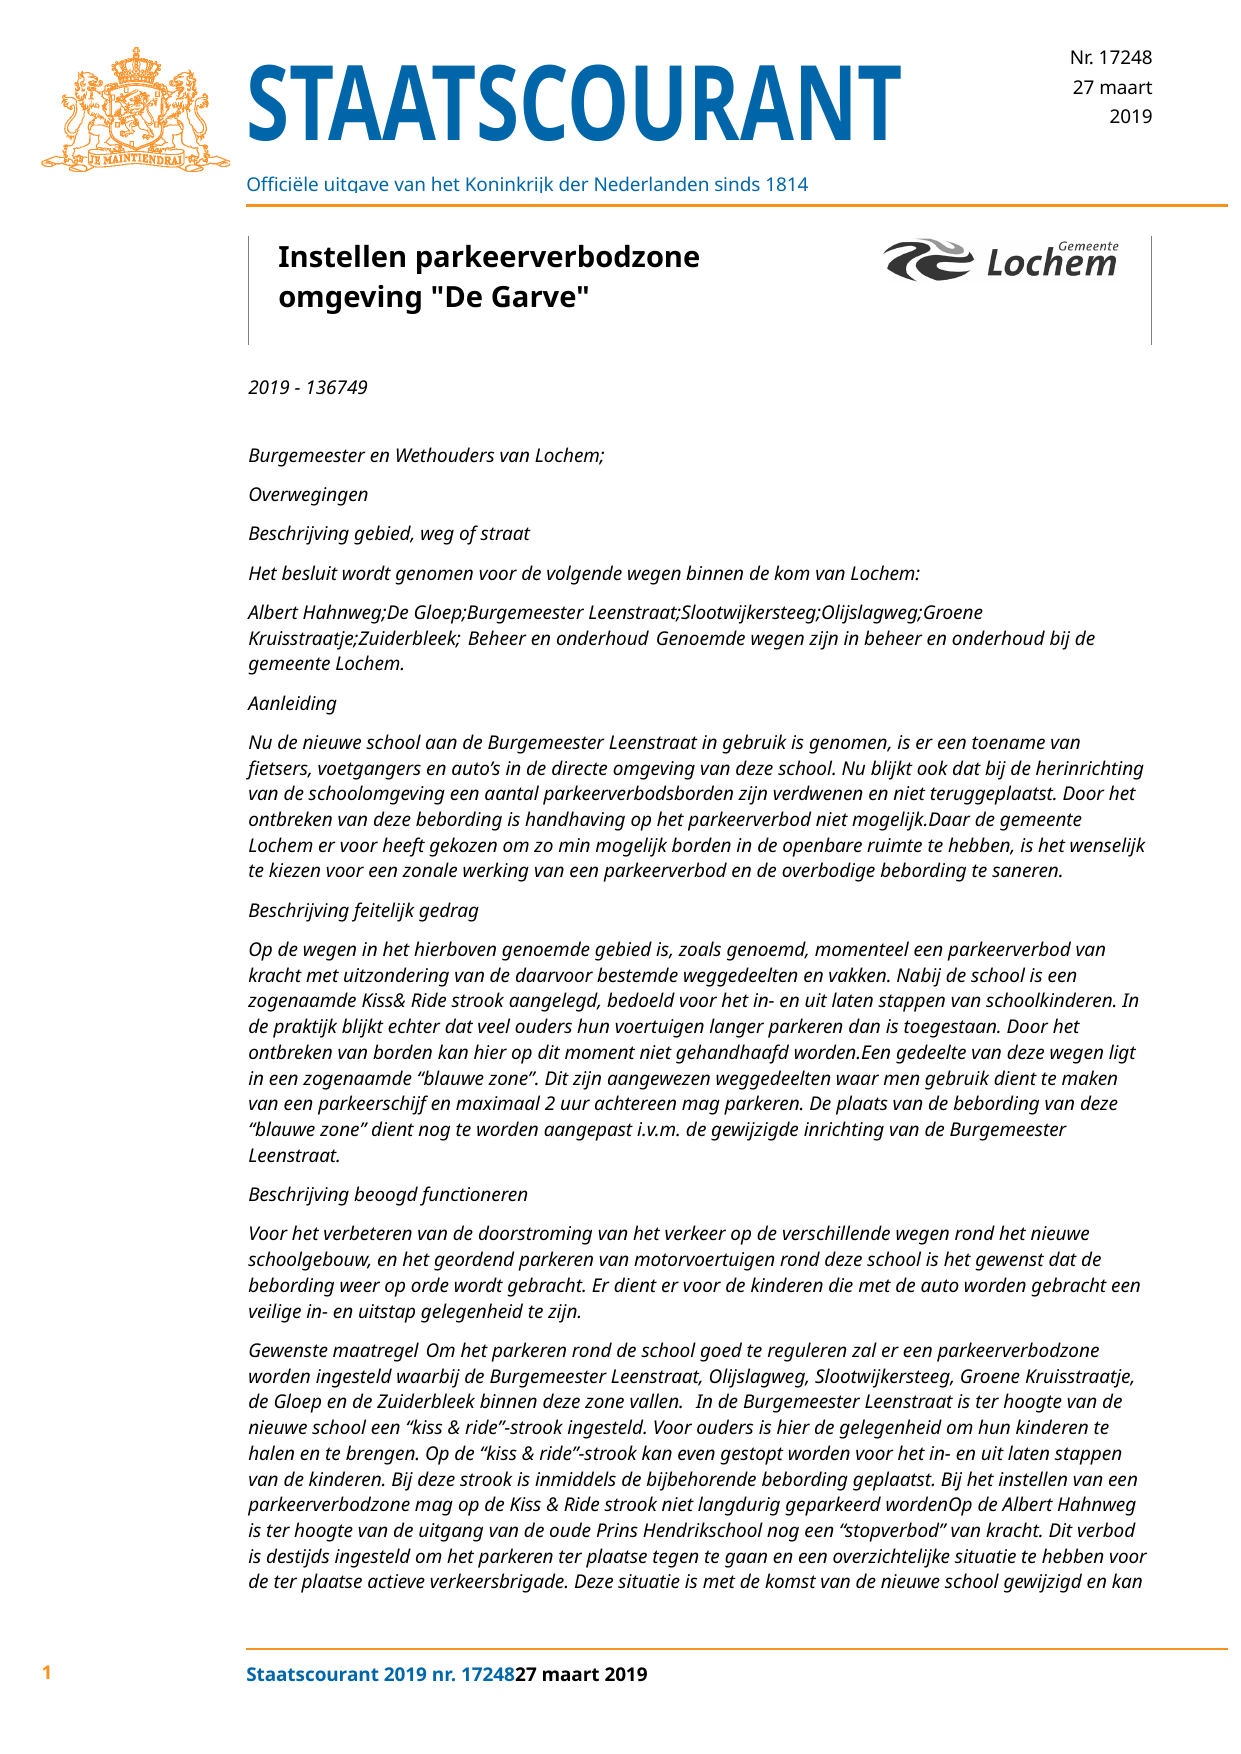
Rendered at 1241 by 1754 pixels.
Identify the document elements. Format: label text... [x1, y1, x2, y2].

text Op de wegen in het hierboven genoemde gebied is, zoals genoemd, momenteel een parkeerverbod van kracht met uitzondering van de daarvoor bestemde weggedeelten en vakken. Nabij de school is een zogenaamde Kiss& Ride strook aangelegd, bedoeld voor het in- en uit laten stappen van schoolkinderen. In de praktijk blijkt echter dat veel ouders hun voertuigen langer parkeren dan is toegestaan. Door het ontbreken van borden kan hier op dit moment niet gehandhaafd worden.Een gedeelte van deze wegen ligt in een zogenaamde “blauwe zone”. Dit zijn aangewezen weggedeelten waar men gebruik dient te maken van een parkeerschijf en maximaal 2 uur achtereen mag parkeren. De plaats van de bebording van deze “blauwe zone” dient nog te worden aangepast i.v.m. de gewijzigde inrichting van de Burgemeester Leenstraat. [248, 936, 1152, 1168]
text Voor het verbeteren van de doorstroming van het verkeer op de verschillende wegen rond het nieuwe schoolgebouw, en het geordend parkeren van motorvoertuigen rond deze school is het gewenst dat de bebording weer op orde wordt gebracht. Er dient er voor de kinderen die met de auto worden gebracht een veilige in- en uitstap gelegenheid te zijn. [248, 1221, 1152, 1323]
table_header [850, 236, 1151, 345]
picture [41, 47, 231, 172]
text Beschrijving gebied, weg of straat [248, 521, 1152, 546]
text Burgemeester en Wethouders van Lochem; [248, 442, 1152, 468]
table_header Instellen parkeerverbodzone omgeving "De Garve" [249, 236, 850, 345]
text Beschrijving feitelijk gedrag [248, 897, 1152, 923]
text Aanleiding [248, 690, 1152, 716]
text Beschrijving beoogd functioneren [248, 1181, 1152, 1207]
text Albert Hahnweg;De Gloep;Burgemeester Leenstraat;Slootwijkersteeg;Olijslagweg;Groene Kruisstraatje;Zuiderbleek; Beheer en onderhoud Genoemde wegen zijn in beheer en onderhoud bij de gemeente Lochem. [248, 599, 1152, 676]
text Gewenste maatregel Om het parkeren rond de school goed te reguleren zal er een parkeerverbodzone worden ingesteld waarbij de Burgemeester Leenstraat, Olijslagweg, Slootwijkersteeg, Groene Kruisstraatje, de Gloep en de Zuiderbleek binnen deze zone vallen. In de Burgemeester Leenstraat is ter hoogte van de nieuwe school een “kiss & ride”-strook ingesteld. Voor ouders is hier de gelegenheid om hun kinderen te halen en te brengen. Op de “kiss & ride”-strook kan even gestopt worden voor het in- en uit laten stappen van de kinderen. Bij deze strook is inmiddels de bijbehorende bebording geplaatst. Bij het instellen van een parkeerverbodzone mag op de Kiss & Ride strook niet langdurig geparkeerd wordenOp de Albert Hahnweg is ter hoogte van de uitgang van de oude Prins Hendrikschool nog een “stopverbod” van kracht. Dit verbod is destijds ingesteld om het parkeren ter plaatse tegen te gaan en een overzichtelijke situatie te hebben voor de ter plaatse actieve verkeersbrigade. Deze situatie is met de komst van de nieuwe school gewijzigd en kan [248, 1337, 1152, 1594]
text Nu de nieuwe school aan de Burgemeester Leenstraat in gebruik is genomen, is er een toename van fietsers, voetgangers en auto’s in de directe omgeving van deze school. Nu blijkt ook dat bij de herinrichting van de schoolomgeving een aantal parkeerverbodsborden zijn verdwenen en niet teruggeplaatst. Door het ontbreken van deze bebording is handhaving op het parkeerverbod niet mogelijk.Daar de gemeente Lochem er voor heeft gekozen om zo min mogelijk borden in de openbare ruimte te hebben, is het wenselijk te kiezen voor een zonale werking van een parkeerverbod en de overbodige bebording te saneren. [248, 729, 1152, 883]
text Het besluit wordt genomen voor de volgende wegen binnen de kom van Lochem: [248, 560, 1152, 586]
text 2019 - 136749 [248, 374, 1152, 400]
text Overwegingen [248, 481, 1152, 507]
picture [882, 236, 1119, 283]
